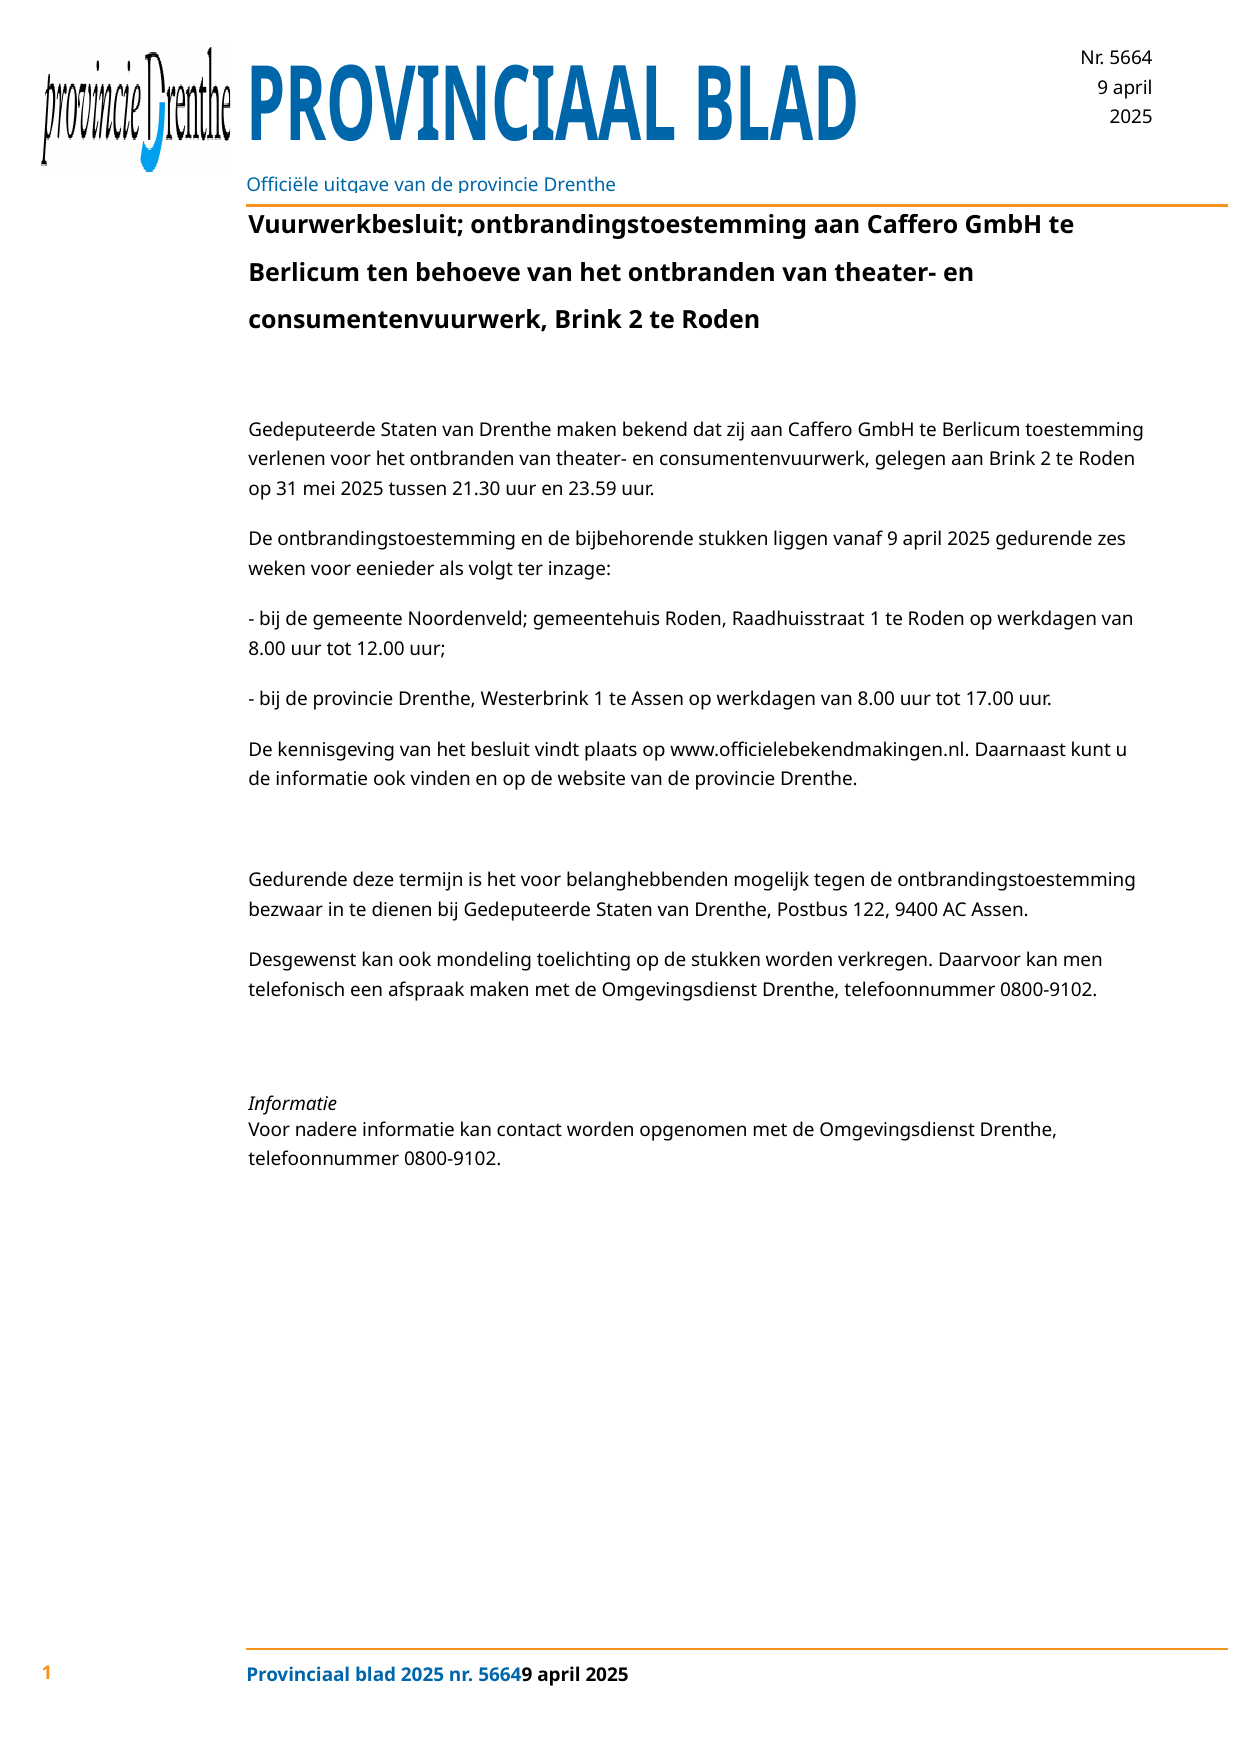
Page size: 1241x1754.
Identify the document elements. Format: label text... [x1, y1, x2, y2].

text - bij de gemeente Noordenveld; gemeentehuis Roden, Raadhuisstraat 1 te Roden op werkdagen van 8.00 uur tot 12.00 uur; [248, 606, 1152, 661]
text Voor nadere informatie kan contact worden opgenomen met de Omgevingsdienst Drenthe, telefoonnummer 0800-9102. [248, 1116, 1152, 1171]
text Informatie [248, 1090, 1152, 1116]
text Vuurwerkbesluit; ontbrandingstoestemming aan Caffero GmbH te Berlicum ten behoeve van het ontbranden van theater- en consumentenvuurwerk, Brink 2 te Roden [248, 207, 1152, 336]
text De ontbrandingstoestemming en de bijbehorende stukken liggen vanaf 9 april 2025 gedurende zes weken voor eenieder als volgt ter inzage: [248, 526, 1152, 581]
text Gedurende deze termijn is het voor belanghebbenden mogelijk tegen de ontbrandingstoestemming bezwaar in te dienen bij Gedeputeerde Staten van Drenthe, Postbus 122, 9400 AC Assen. [248, 866, 1152, 922]
text Desgewenst kan ook mondeling toelichting op de stukken worden verkregen. Daarvoor kan men telefonisch een afspraak maken met de Omgevingsdienst Drenthe, telefoonnummer 0800-9102. [248, 946, 1152, 1002]
text Gedeputeerde Staten van Drenthe maken bekend dat zij aan Caffero GmbH te Berlicum toestemming verlenen voor het ontbranden van theater- en consumentenvuurwerk, gelegen aan Brink 2 te Roden op 31 mei 2025 tussen 21.30 uur en 23.59 uur. [248, 416, 1152, 501]
text De kennisgeving van het besluit vindt plaats op www.officielebekendmakingen.nl. Daarnaast kunt u de informatie ook vinden en op de website van de provincie Drenthe. [248, 736, 1152, 791]
picture [41, 47, 231, 172]
text - bij de provincie Drenthe, Westerbrink 1 te Assen op werkdagen van 8.00 uur tot 17.00 uur. [248, 686, 1152, 711]
